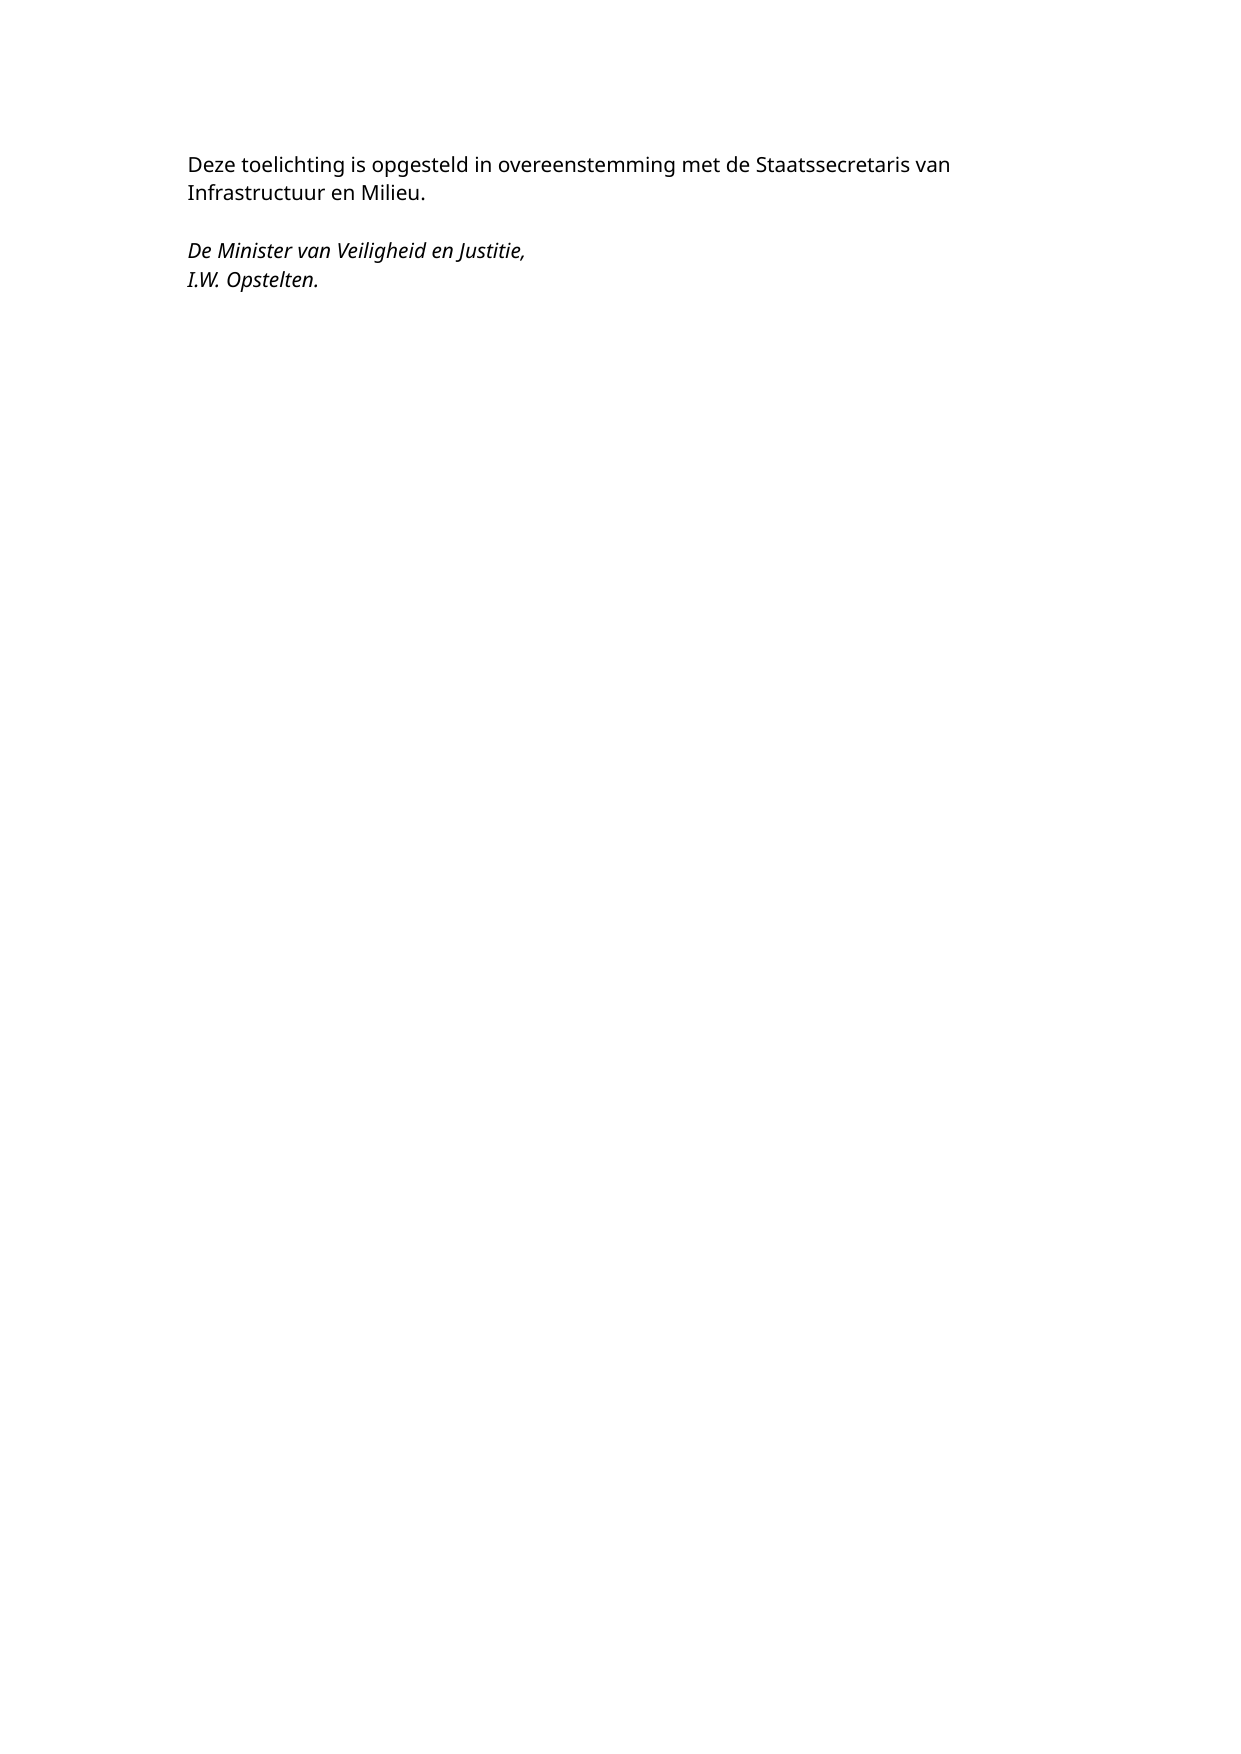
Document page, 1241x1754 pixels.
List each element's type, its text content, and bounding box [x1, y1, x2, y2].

text Deze toelichting is opgesteld in overeenstemming met de Staatssecretaris van Infrastructuur en Milieu. [187, 150, 1053, 207]
text I.W. Opstelten. [187, 265, 1053, 293]
text De Minister van Veiligheid en Justitie, [187, 236, 1053, 265]
